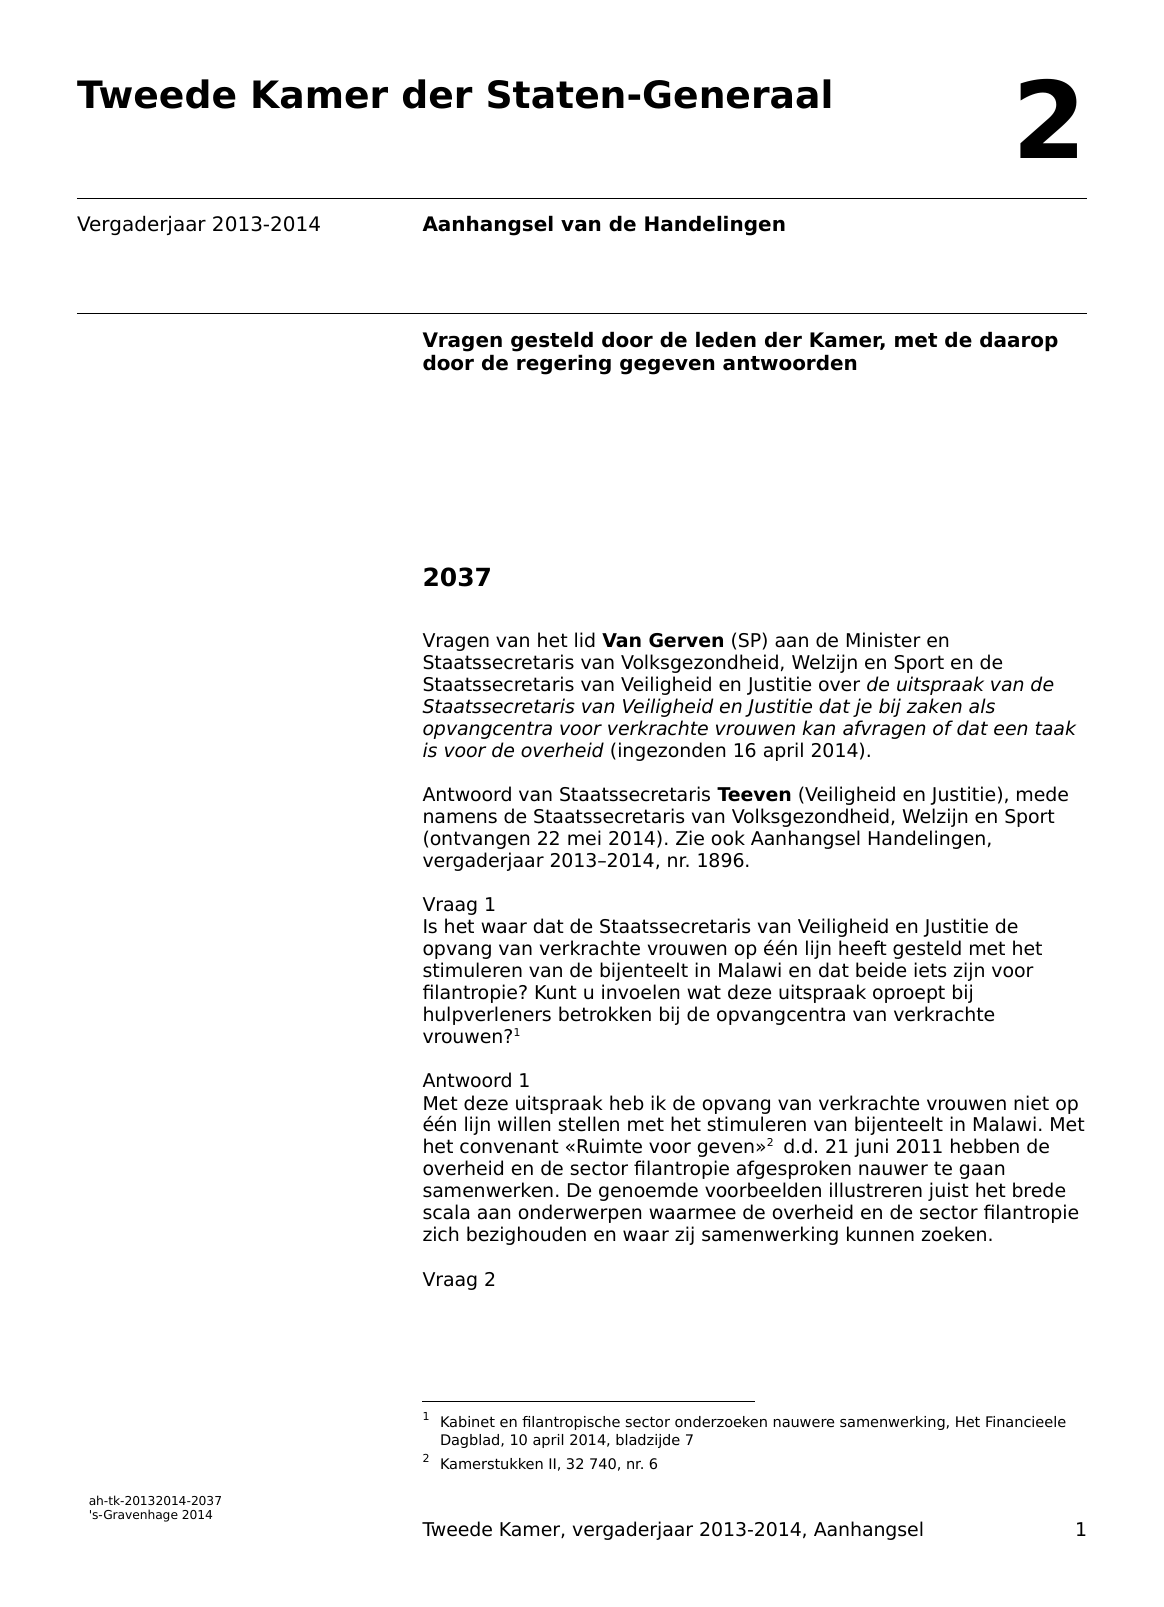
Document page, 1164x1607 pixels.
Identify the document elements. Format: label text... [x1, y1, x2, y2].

text Kabinet en filantropische sector onderzoeken nauwere samenwerking, Het Financieele Dagblad, 10 april 2014, bladzijde 7 [422, 1410, 1087, 1449]
table_cell Vragen gesteld door de leden der Kamer, met de daarop door de regering gegeven antwoorden [422, 314, 1087, 375]
table_header Tweede Kamer der Staten-Generaal [77, 59, 886, 198]
text Vraag 1 [422, 894, 1087, 916]
text ah-tk-20132014-2037 [88, 1494, 323, 1508]
text Antwoord van Staatssecretaris Teeven (Veiligheid en Justitie), mede namens de Staatssecretaris van Volksgezondheid, Welzijn en Sport (ontvangen 22 mei 2014). Zie ook Aanhangsel Handelingen, vergaderjaar 2013–2014, nr. 1896. [422, 784, 1087, 872]
text Kamerstukken II, 32 740, nr. 6 [422, 1452, 1087, 1474]
table_cell Aanhangsel van de Handelingen [422, 199, 1087, 313]
text 2037 [422, 563, 1087, 592]
text 's-Gravenhage 2014 [88, 1508, 323, 1522]
table_cell Vergaderjaar 2013-2014 [77, 199, 422, 313]
text Vraag 2 [422, 1268, 1087, 1290]
table_header 2 [886, 59, 1087, 198]
text Met deze uitspraak heb ik de opvang van verkrachte vrouwen niet op één lijn willen stellen met het stimuleren van bijenteelt in Malawi. Met het convenant «Ruimte voor geven» d.d. 21 juni 2011 hebben de overheid en de sector filantropie afgesproken nauwer te gaan samenwerken. De genoemde voorbeelden illustreren juist het brede scala aan onderwerpen waarmee de overheid en de sector filantropie zich bezighouden en waar zij samenwerking kunnen zoeken. [422, 1092, 1087, 1246]
table_cell [77, 314, 422, 375]
text Is het waar dat de Staatssecretaris van Veiligheid en Justitie de opvang van verkrachte vrouwen op één lijn heeft gesteld met het stimuleren van de bijenteelt in Malawi en dat beide iets zijn voor filantropie? Kunt u invoelen wat deze uitspraak oproept bij hulpverleners betrokken bij de opvangcentra van verkrachte vrouwen? [422, 916, 1087, 1048]
text Antwoord 1 [422, 1070, 1087, 1092]
text Vragen van het lid Van Gerven (SP) aan de Minister en Staatssecretaris van Volksgezondheid, Welzijn en Sport en de Staatssecretaris van Veiligheid en Justitie over de uitspraak van de Staatssecretaris van Veiligheid en Justitie dat je bij zaken als opvangcentra voor verkrachte vrouwen kan afvragen of dat een taak is voor de overheid (ingezonden 16 april 2014). [422, 630, 1087, 762]
